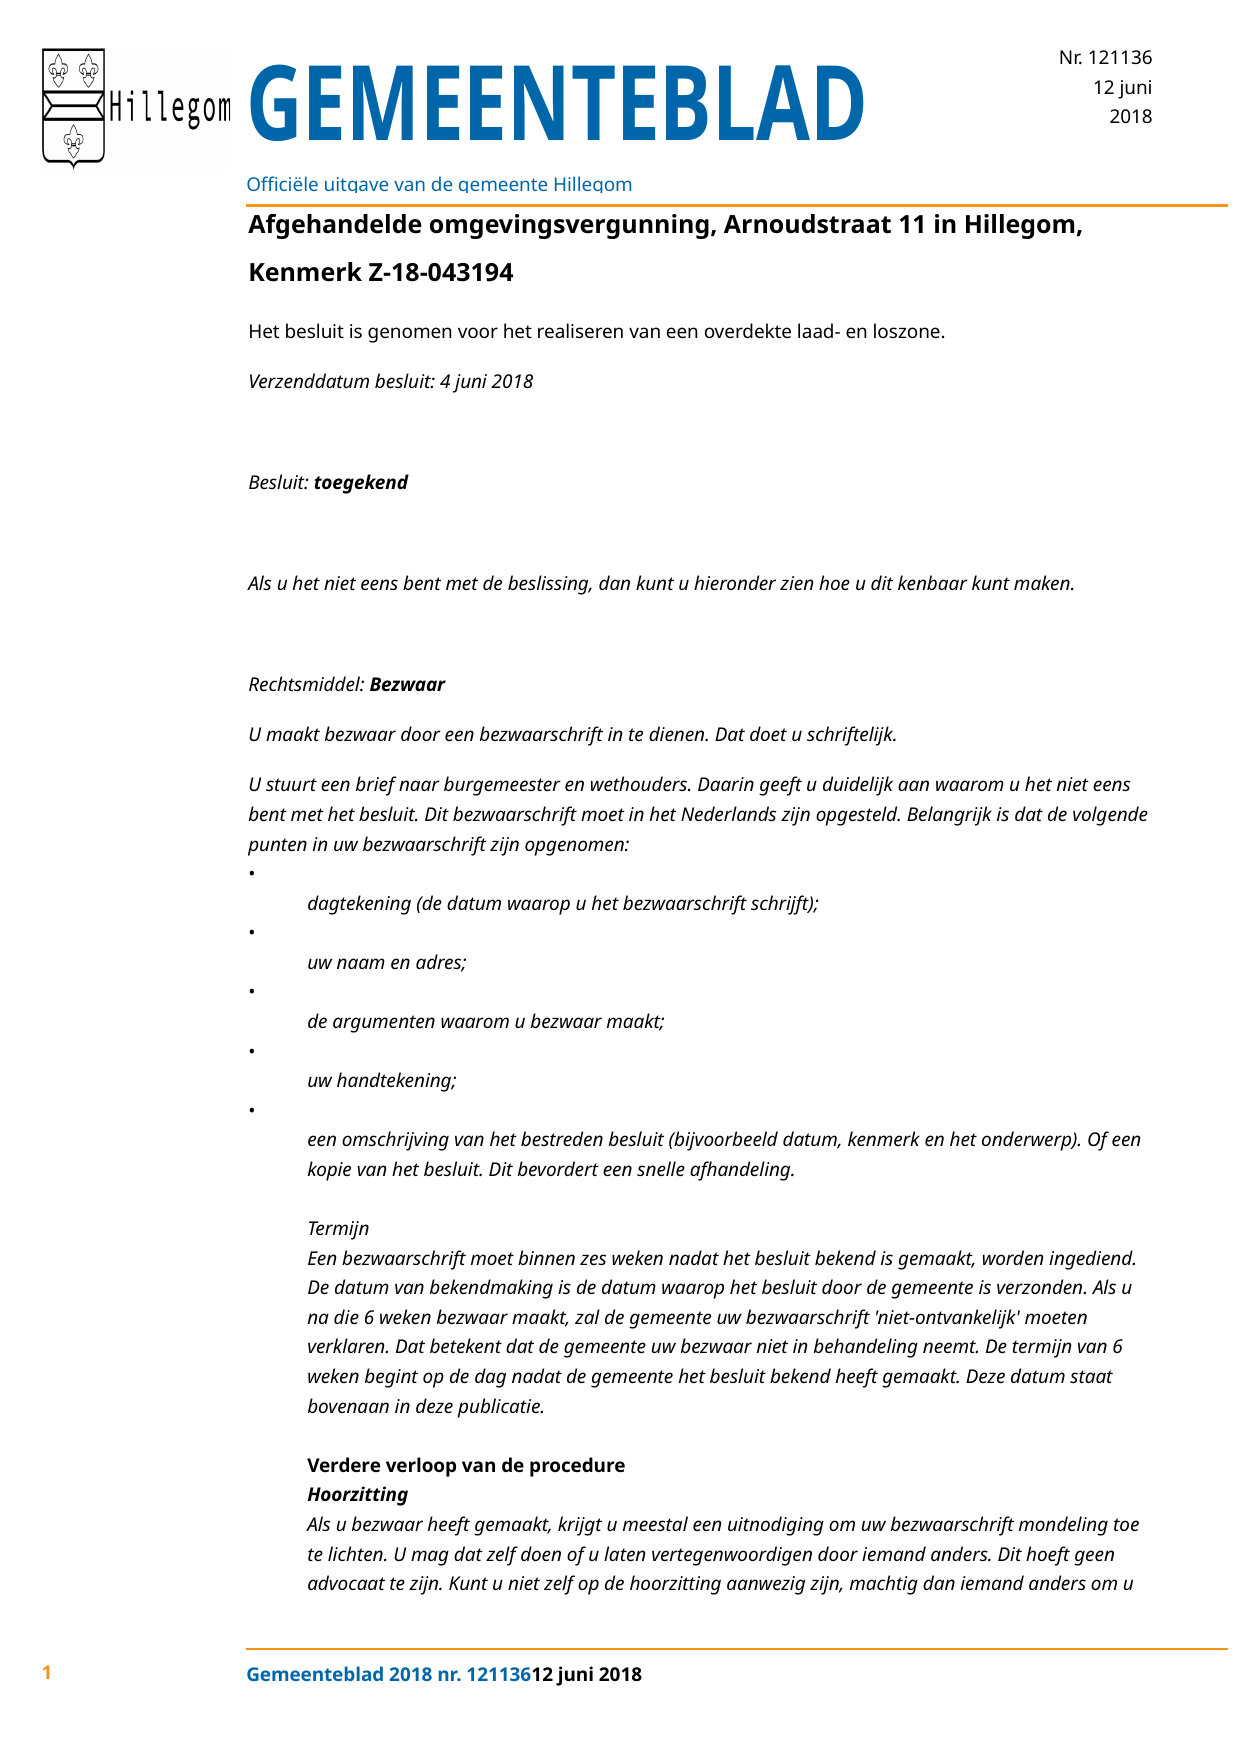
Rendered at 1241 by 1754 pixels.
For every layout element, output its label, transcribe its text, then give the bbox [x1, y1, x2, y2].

text Verzenddatum besluit: 4 juni 2018 [248, 368, 1152, 394]
list uw handtekening; [248, 1067, 1152, 1093]
list Als u bezwaar heeft gemaakt, krijgt u meestal een uitnodiging om uw bezwaarschrift mondeling toe te lichten. U mag dat zelf doen of u laten vertegenwoordigen door iemand anders. Dit hoeft geen advocaat te zijn. Kunt u niet zelf op de hoorzitting aanwezig zijn, machtig dan iemand anders om u [248, 1511, 1152, 1596]
text Het besluit is genomen voor het realiseren van een overdekte laad- en loszone. [248, 318, 1152, 344]
list Verdere verloop van de procedure [248, 1452, 1152, 1478]
text Rechtsmiddel: Bezwaar [248, 671, 1152, 697]
text U maakt bezwaar door een bezwaarschrift in te dienen. Dat doet u schriftelijk. [248, 721, 1152, 747]
list een omschrijving van het bestreden besluit (bijvoorbeeld datum, kenmerk en het onderwerp). Of een kopie van het besluit. Dit bevordert een snelle afhandeling. [248, 1127, 1152, 1182]
list de argumenten waarom u bezwaar maakt; [248, 1008, 1152, 1034]
list Een bezwaarschrift moet binnen zes weken nadat het besluit bekend is gemaakt, worden ingediend. De datum van bekendmaking is de datum waarop het besluit door de gemeente is verzonden. Als u na die 6 weken bezwaar maakt, zal de gemeente uw bezwaarschrift 'niet-ontvankelijk' moeten verklaren. Dat betekent dat de gemeente uw bezwaar niet in behandeling neemt. De termijn van 6 weken begint op de dag nadat de gemeente het besluit bekend heeft gemaakt. Deze datum staat bovenaan in deze publicatie. [248, 1245, 1152, 1419]
text Besluit: toegekend [248, 469, 1152, 495]
text Als u het niet eens bent met de beslissing, dan kunt u hieronder zien hoe u dit kenbaar kunt maken. [248, 570, 1152, 596]
list Termijn [248, 1215, 1152, 1241]
list dagtekening (de datum waarop u het bezwaarschrift schrijft); [248, 890, 1152, 916]
text Afgehandelde omgevingsvergunning, Arnoudstraat 11 in Hillegom, Kenmerk Z-18-043194 [248, 207, 1152, 288]
list Hoorzitting [248, 1482, 1152, 1507]
list uw naam en adres; [248, 949, 1152, 975]
text U stuurt een brief naar burgemeester en wethouders. Daarin geeft u duidelijk aan waarom u het niet eens bent met het besluit. Dit bezwaarschrift moet in het Nederlands zijn opgesteld. Belangrijk is dat de volgende punten in uw bezwaarschrift zijn opgenomen: [248, 772, 1152, 857]
picture [41, 47, 231, 172]
